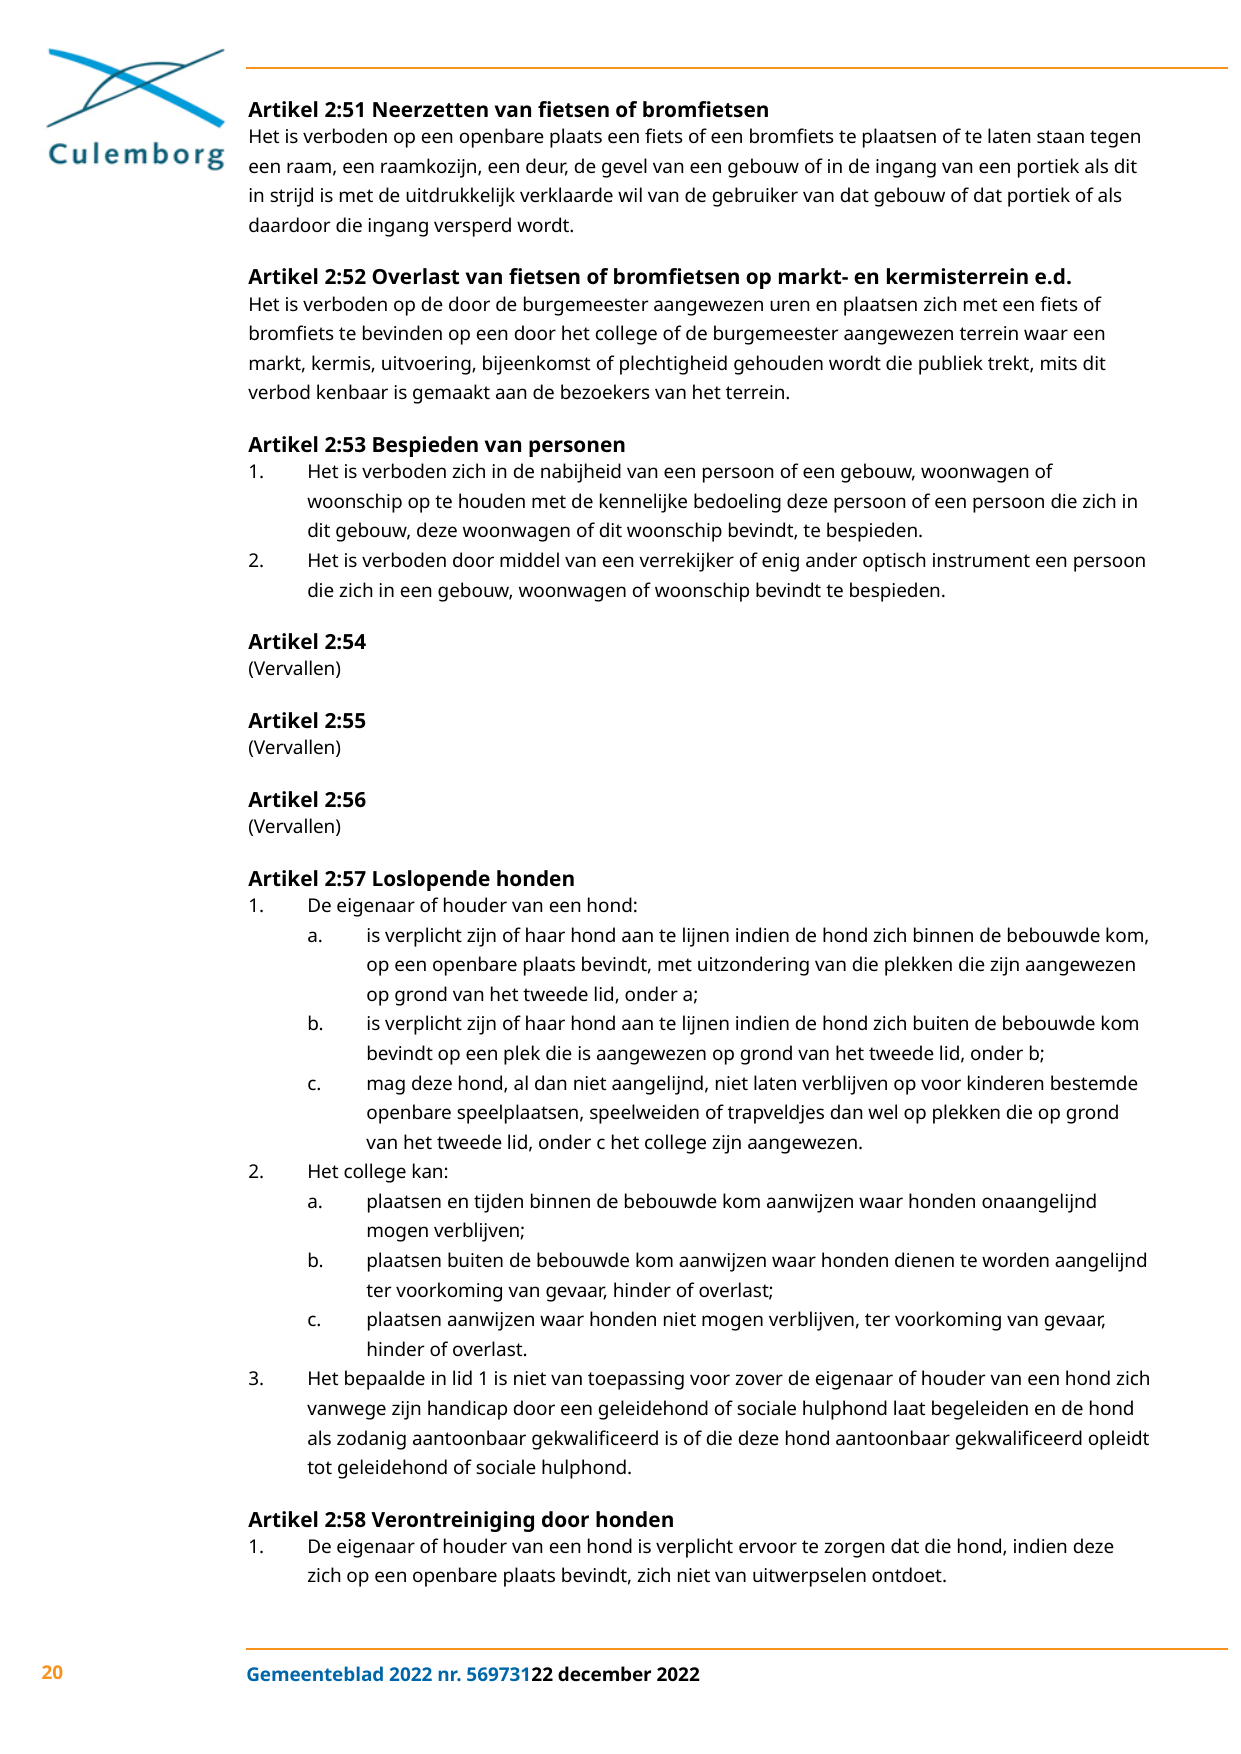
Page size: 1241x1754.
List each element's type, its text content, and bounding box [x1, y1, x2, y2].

list plaatsen aanwijzen waar honden niet mogen verblijven, ter voorkoming van gevaar, hinder of overlast. [307, 1306, 1152, 1362]
text Artikel 2:53 Bespieden van personen [248, 430, 1152, 458]
text (Vervallen) [248, 656, 1152, 681]
list Het bepaalde in lid 1 is niet van toepassing voor zover de eigenaar of houder van een hond zich vanwege zijn handicap door een geleidehond of sociale hulphond laat begeleiden en de hond als zodanig aantoonbaar gekwalificeerd is of die deze hond aantoonbaar gekwalificeerd opleidt tot geleidehond of sociale hulphond. [248, 1366, 1152, 1480]
list is verplicht zijn of haar hond aan te lijnen indien de hond zich binnen de bebouwde kom, op een openbare plaats bevindt, met uitzondering van die plekken die zijn aangewezen op grond van het tweede lid, onder a; [307, 922, 1152, 1007]
list De eigenaar of houder van een hond is verplicht ervoor te zorgen dat die hond, indien deze zich op een openbare plaats bevindt, zich niet van uitwerpselen ontdoet. [248, 1533, 1152, 1588]
text (Vervallen) [248, 734, 1152, 760]
list De eigenaar of houder van een hond: [248, 892, 1152, 918]
text Artikel 2:51 Neerzetten van fietsen of bromfietsen [248, 95, 1152, 123]
list Het college kan: [248, 1158, 1152, 1184]
text Artikel 2:52 Overlast van fietsen of bromfietsen op markt- en kermisterrein e.d. [248, 262, 1152, 291]
text Het is verboden op de door de burgemeester aangewezen uren en plaatsen zich met een fiets of bromfiets te bevinden op een door het college of de burgemeester aangewezen terrein waar een markt, kermis, uitvoering, bijeenkomst of plechtigheid gehouden wordt die publiek trekt, mits dit verbod kenbaar is gemaakt aan de bezoekers van het terrein. [248, 291, 1152, 405]
list Het is verboden door middel van een verrekijker of enig ander optisch instrument een persoon die zich in een gebouw, woonwagen of woonschip bevindt te bespieden. [248, 547, 1152, 602]
list mag deze hond, al dan niet aangelijnd, niet laten verblijven op voor kinderen bestemde openbare speelplaatsen, speelweiden of trapveldjes dan wel op plekken die op grond van het tweede lid, onder c het college zijn aangewezen. [307, 1070, 1152, 1154]
text (Vervallen) [248, 813, 1152, 839]
text Artikel 2:54 [248, 627, 1152, 656]
text Het is verboden op een openbare plaats een fiets of een bromfiets te plaatsen of te laten staan tegen een raam, een raamkozijn, een deur, de gevel van een gebouw of in de ingang van een portiek als dit in strijd is met de uitdrukkelijk verklaarde wil van de gebruiker van dat gebouw of dat portiek of als daardoor die ingang versperd wordt. [248, 123, 1152, 238]
list is verplicht zijn of haar hond aan te lijnen indien de hond zich buiten de bebouwde kom bevindt op een plek die is aangewezen op grond van het tweede lid, onder b; [307, 1011, 1152, 1066]
text Artikel 2:58 Verontreiniging door honden [248, 1505, 1152, 1533]
list plaatsen en tijden binnen de bebouwde kom aanwijzen waar honden onaangelijnd mogen verblijven; [307, 1188, 1152, 1243]
text Artikel 2:55 [248, 706, 1152, 734]
list Het is verboden zich in de nabijheid van een persoon of een gebouw, woonwagen of woonschip op te houden met de kennelijke bedoeling deze persoon of een persoon die zich in dit gebouw, deze woonwagen of dit woonschip bevindt, te bespieden. [248, 458, 1152, 543]
picture [41, 47, 231, 172]
text Artikel 2:57 Loslopende honden [248, 864, 1152, 892]
list plaatsen buiten de bebouwde kom aanwijzen waar honden dienen te worden aangelijnd ter voorkoming van gevaar, hinder of overlast; [307, 1247, 1152, 1302]
text Artikel 2:56 [248, 785, 1152, 813]
